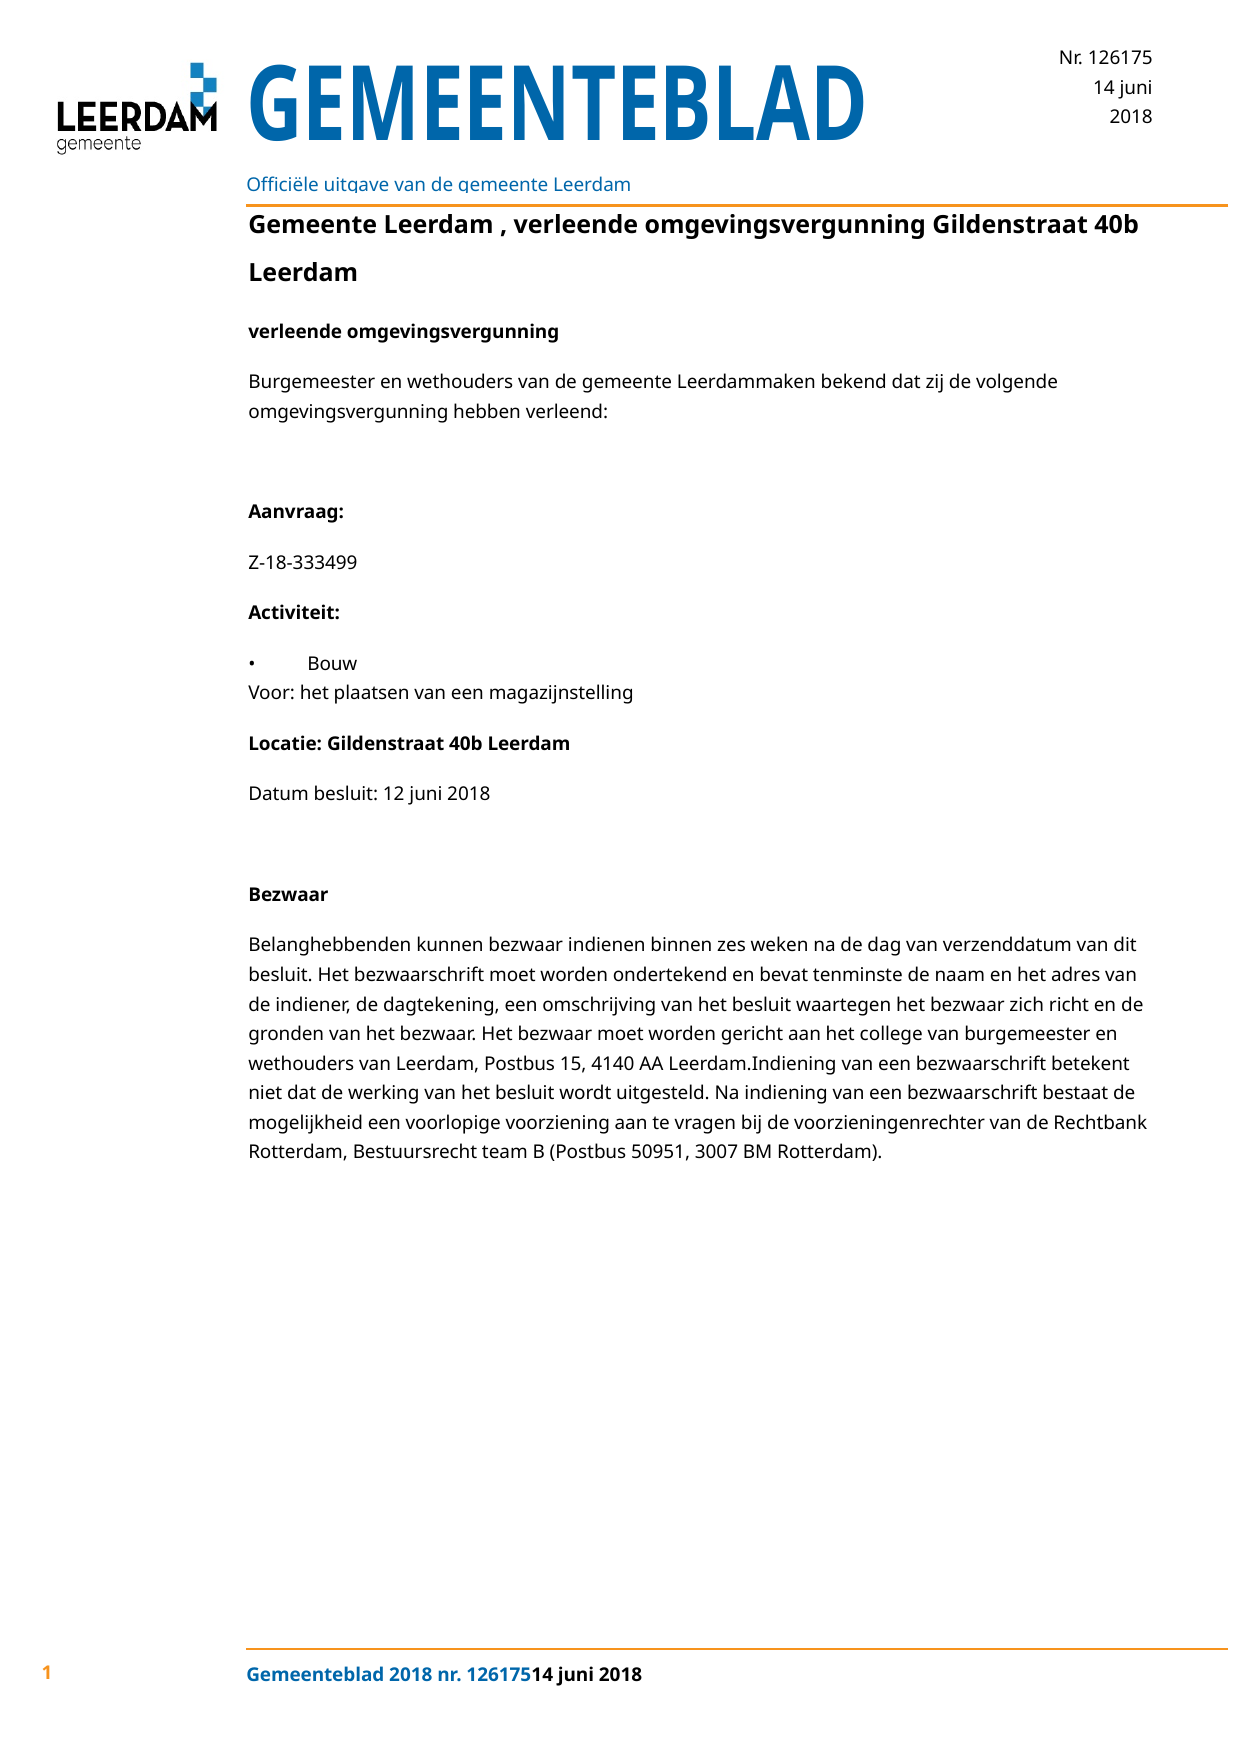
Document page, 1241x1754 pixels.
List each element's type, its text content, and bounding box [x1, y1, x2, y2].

text Belanghebbenden kunnen bezwaar indienen binnen zes weken na de dag van verzenddatum van dit besluit. Het bezwaarschrift moet worden ondertekend en bevat tenminste de naam en het adres van de indiener, de dagtekening, een omschrijving van het besluit waartegen het bezwaar zich richt en de gronden van het bezwaar. Het bezwaar moet worden gericht aan het college van burgemeester en wethouders van Leerdam, Postbus 15, 4140 AA Leerdam.Indiening van een bezwaarschrift betekent niet dat de werking van het besluit wordt uitgesteld. Na indiening van een bezwaarschrift bestaat de mogelijkheid een voorlopige voorziening aan te vragen bij de voorzieningenrechter van de Rechtbank Rotterdam, Bestuursrecht team B (Postbus 50951, 3007 BM Rotterdam). [248, 932, 1152, 1164]
text Datum besluit: 12 juni 2018 [248, 780, 1152, 806]
text Z-18-333499 [248, 549, 1152, 575]
text Bezwaar [248, 881, 1152, 907]
text Aanvraag: [248, 499, 1152, 524]
text Gemeente Leerdam , verleende omgevingsvergunning Gildenstraat 40b Leerdam [248, 207, 1152, 288]
text Activiteit: [248, 599, 1152, 625]
text Voor: het plaatsen van een magazijnstelling [248, 679, 1152, 705]
text verleende omgevingsvergunning [248, 318, 1152, 344]
text Locatie: Gildenstraat 40b Leerdam [248, 730, 1152, 756]
picture [41, 47, 231, 172]
list Bouw [248, 650, 1152, 676]
text Burgemeester en wethouders van de gemeente Leerdammaken bekend dat zij de volgende omgevingsvergunning hebben verleend: [248, 368, 1152, 424]
